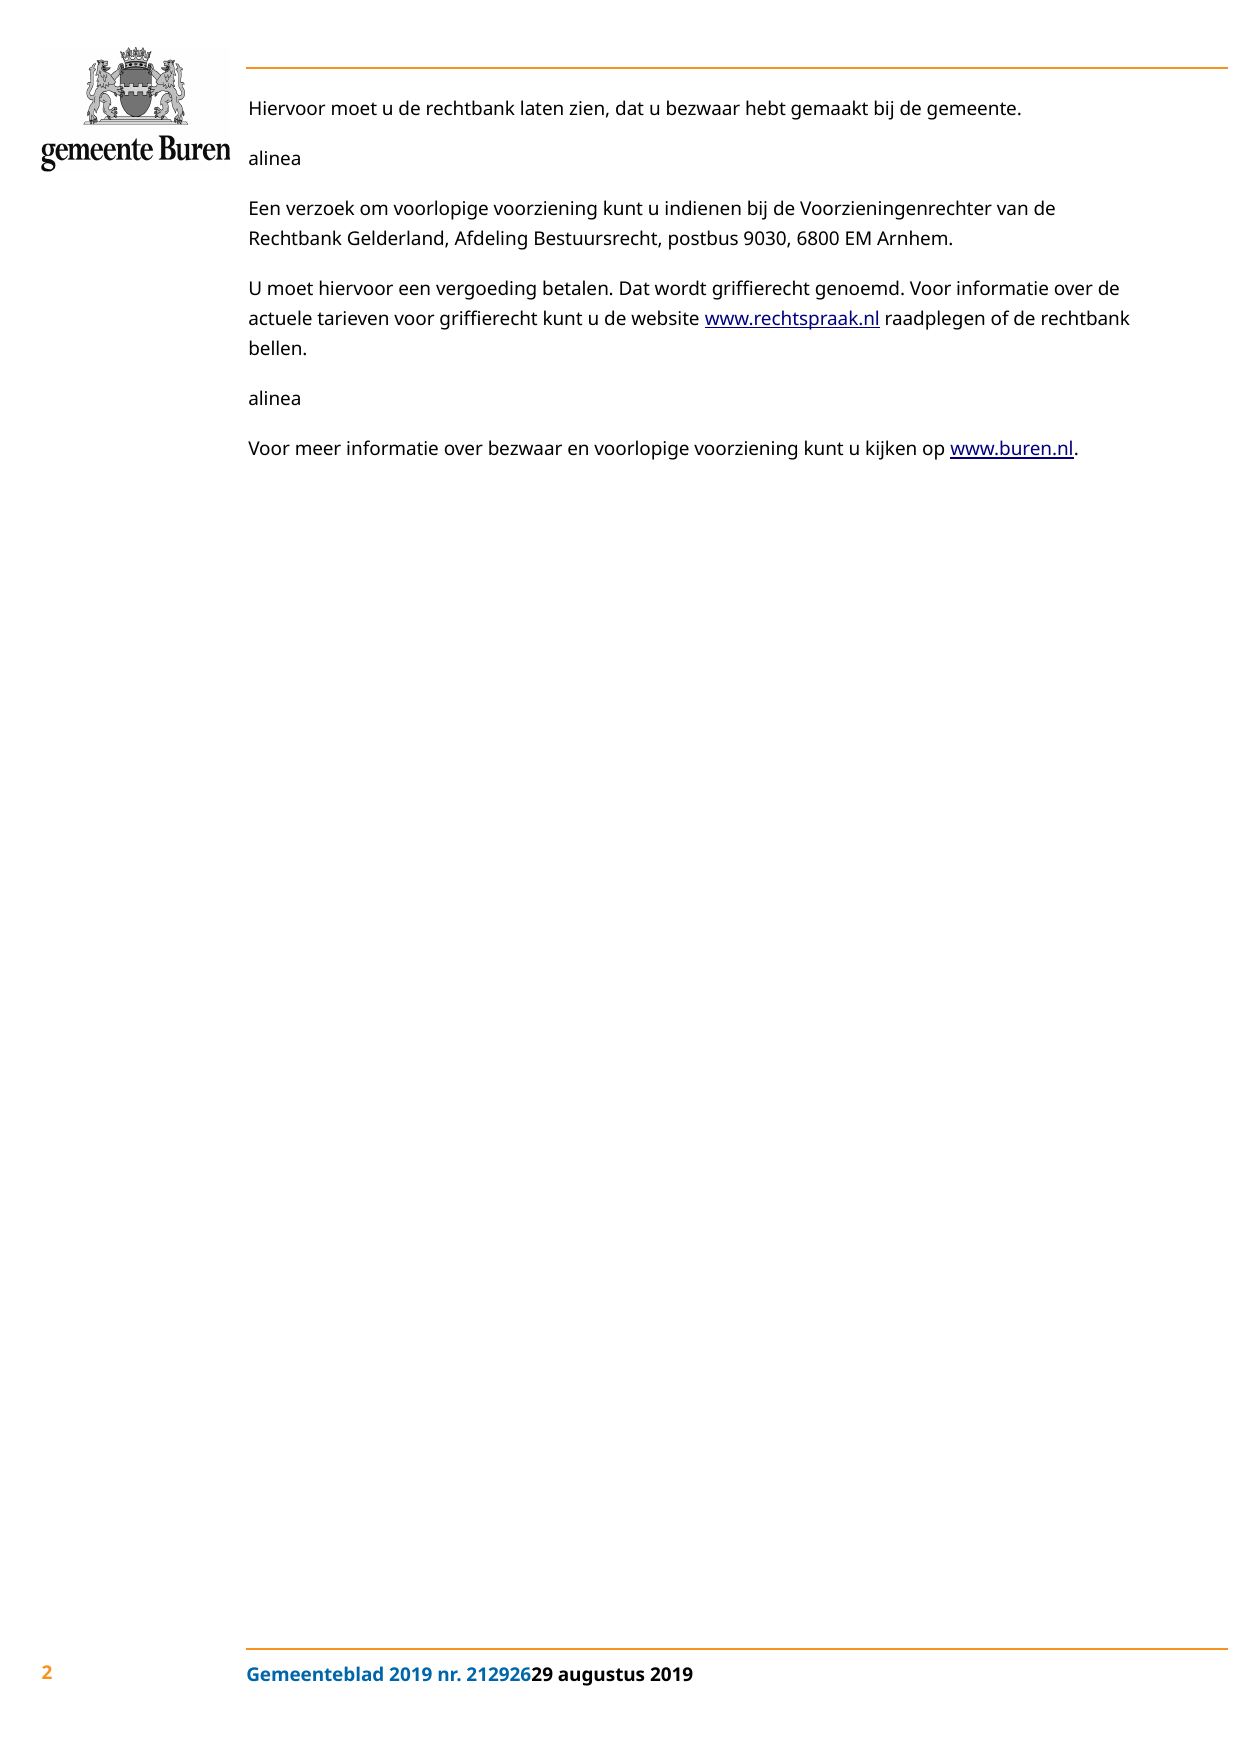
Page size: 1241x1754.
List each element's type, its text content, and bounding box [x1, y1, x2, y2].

text U moet hiervoor een vergoeding betalen. Dat wordt griffierecht genoemd. Voor informatie over de actuele tarieven voor griffierecht kunt u de website www.rechtspraak.nl raadplegen of de rechtbank bellen. [248, 276, 1152, 361]
text Hiervoor moet u de rechtbank laten zien, dat u bezwaar hebt gemaakt bij de gemeente. [248, 95, 1152, 121]
text Een verzoek om voorlopige voorziening kunt u indienen bij de Voorzieningenrechter van de Rechtbank Gelderland, Afdeling Bestuursrecht, postbus 9030, 6800 EM Arnhem. [248, 196, 1152, 251]
text alinea­ [248, 385, 1152, 411]
text Voor meer informatie over bezwaar en voorlopige voorziening kunt u kijken op www.buren.nl. [248, 436, 1152, 461]
text alinea­ [248, 145, 1152, 171]
picture [41, 47, 231, 172]
